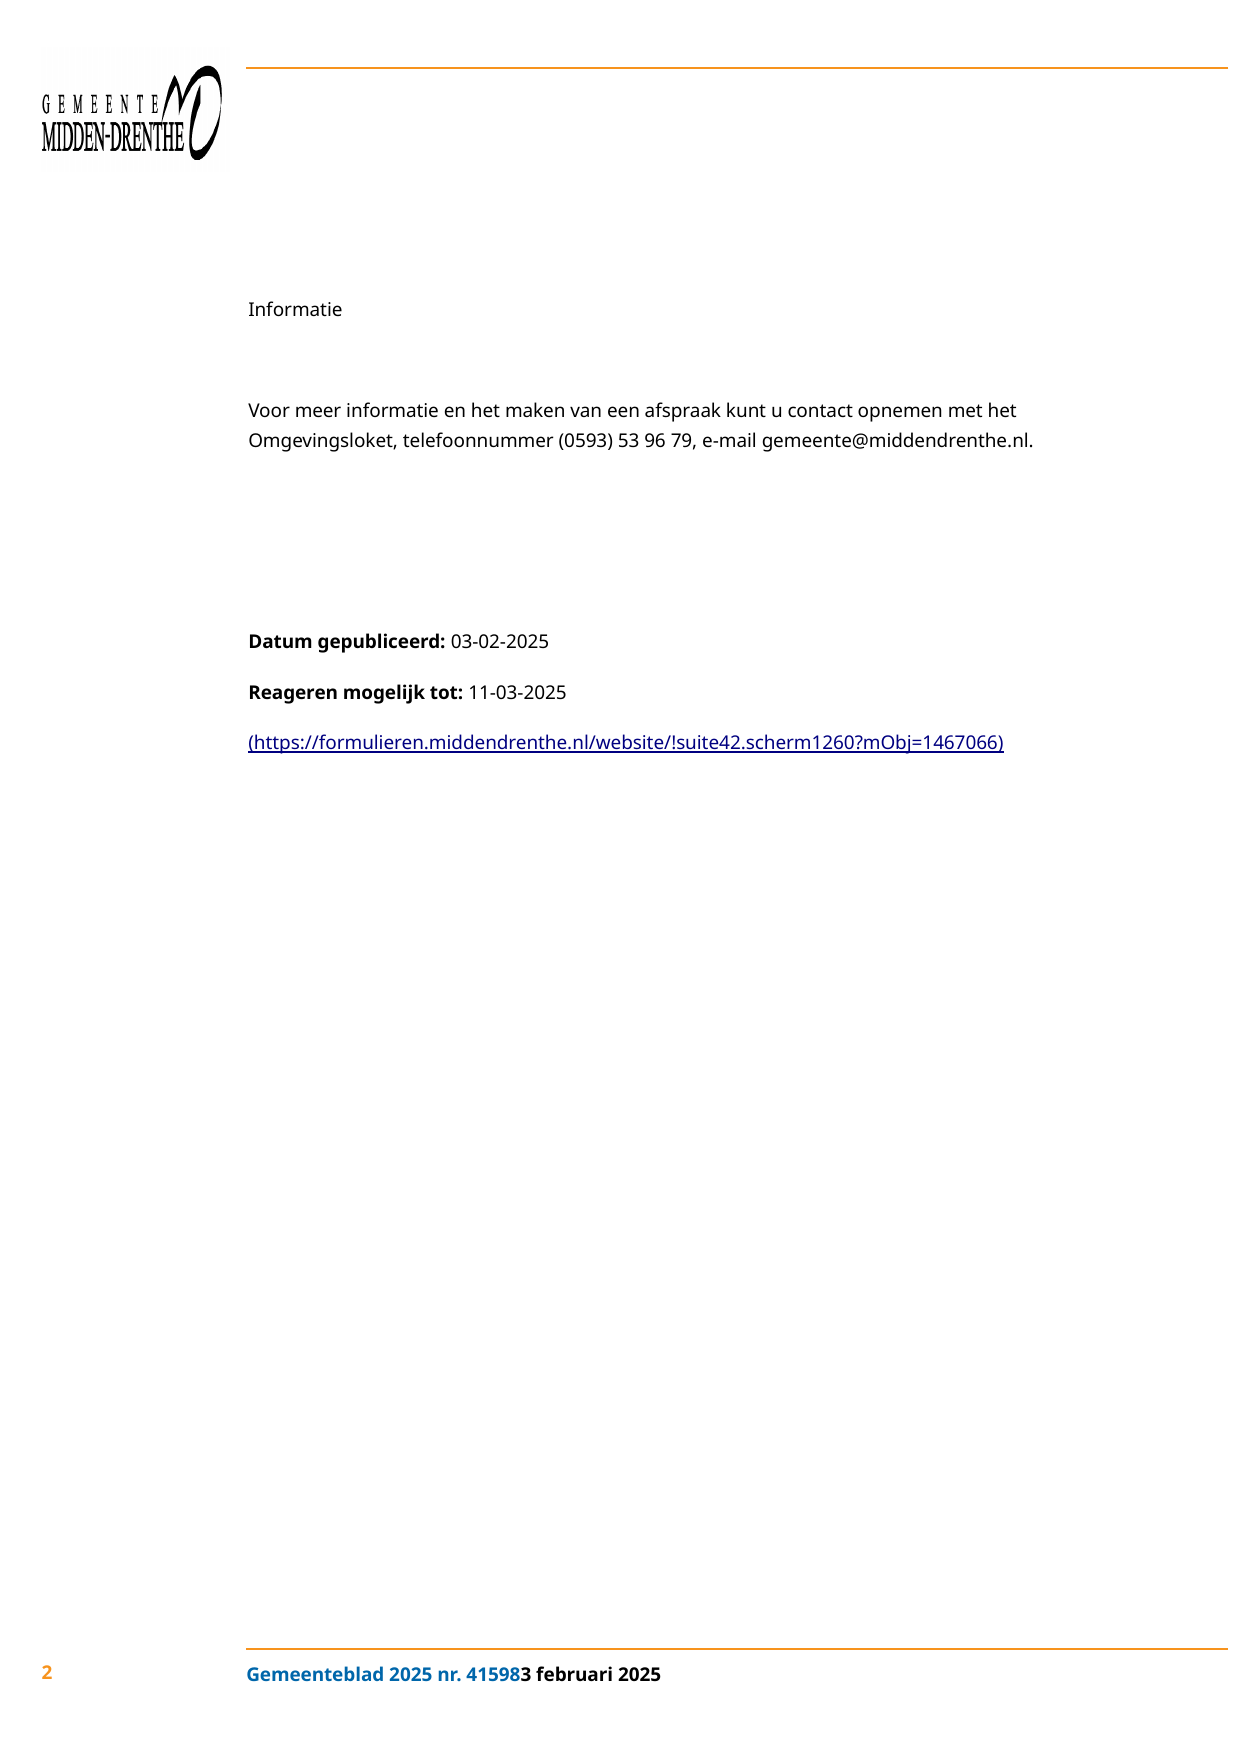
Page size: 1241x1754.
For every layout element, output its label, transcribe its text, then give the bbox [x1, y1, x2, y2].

picture [41, 47, 231, 172]
text Datum gepubliceerd: 03-02-2025 [248, 628, 1152, 654]
text Reageren mogelijk tot: 11-03-2025 [248, 679, 1152, 705]
text (https://formulieren.middendrenthe.nl/website/!suite42.scherm1260?mObj=1467066) [248, 729, 1152, 755]
text Informatie [248, 296, 1152, 322]
text Voor meer informatie en het maken van een afspraak kunt u contact opnemen met het Omgevingsloket, telefoonnummer (0593) 53 96 79, e-mail gemeente@middendrenthe.nl. [248, 397, 1152, 453]
